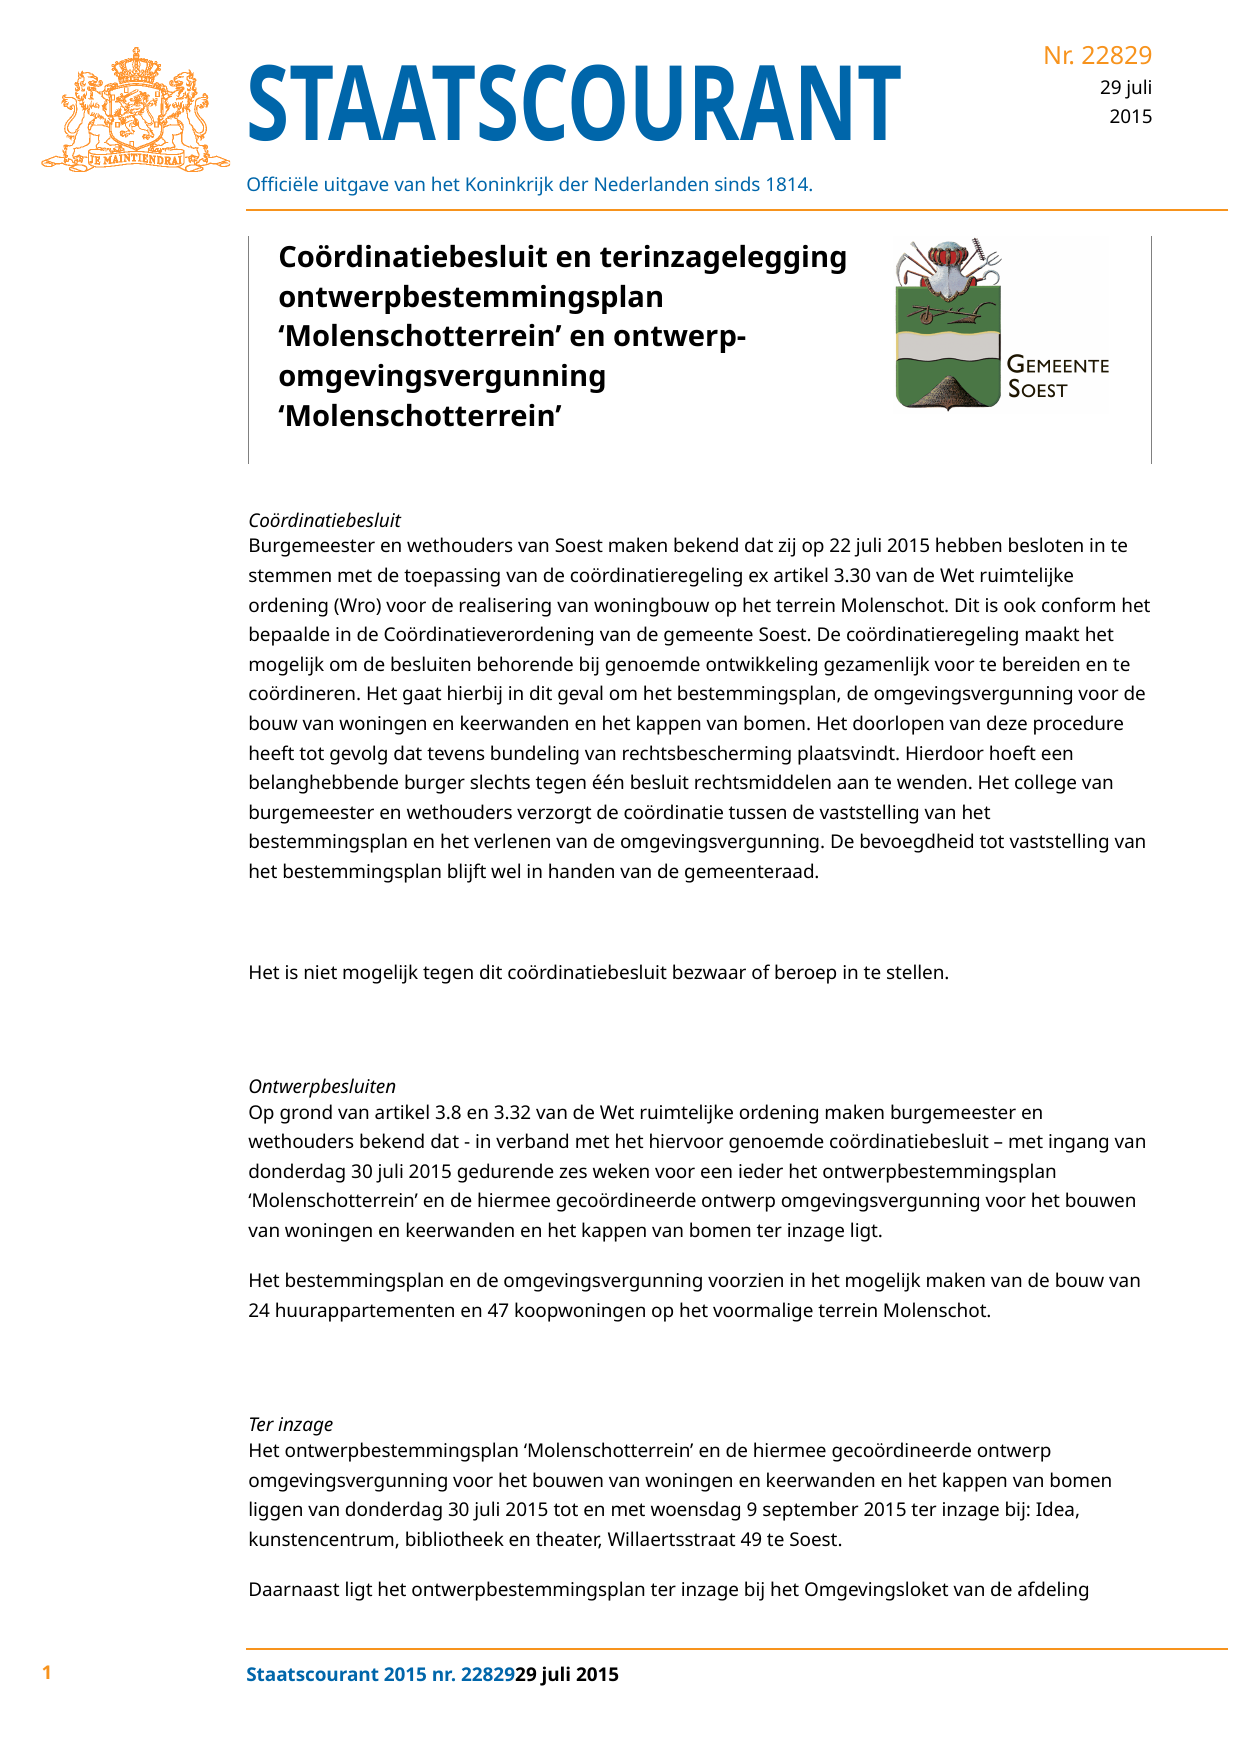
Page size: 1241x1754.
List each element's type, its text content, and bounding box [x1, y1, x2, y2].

text Daarnaast ligt het ontwerpbestemmingsplan ter inzage bij het Omgevingsloket van de afdeling [248, 1577, 1152, 1602]
table_header [850, 236, 892, 413]
text Ontwerpbesluiten [248, 1073, 1152, 1099]
table_header [850, 414, 1151, 464]
table_header Coördinatiebesluit en terinzagelegging ontwerpbestemmingsplan ‘Molenschotterrein’ en ontwerp-omgevingsvergunning ‘Molenschotterrein’ [249, 236, 850, 464]
picture [41, 47, 231, 172]
text Ter inzage [248, 1412, 1152, 1437]
text Op grond van artikel 3.8 en 3.32 van de Wet ruimtelijke ordening maken burgemeester en wethouders bekend dat - in verband met het hiervoor genoemde coördinatiebesluit – met ingang van donderdag 30 juli 2015 gedurende zes weken voor een ieder het ontwerpbestemmingsplan ‘Molenschotterrein’ en de hiermee gecoördineerde ontwerp omgevingsvergunning voor het bouwen van woningen en keerwanden en het kappen van bomen ter inzage ligt. [248, 1099, 1152, 1243]
table_header [1109, 236, 1151, 413]
picture [892, 236, 1109, 414]
text Burgemeester en wethouders van Soest maken bekend dat zij op 22 juli 2015 hebben besloten in te stemmen met de toepassing van de coördinatieregeling ex artikel 3.30 van de Wet ruimtelijke ordening (Wro) voor de realisering van woningbouw op het terrein Molenschot. Dit is ook conform het bepaalde in de Coördinatieverordening van de gemeente Soest. De coördinatieregeling maakt het mogelijk om de besluiten behorende bij genoemde ontwikkeling gezamenlijk voor te bereiden en te coördineren. Het gaat hierbij in dit geval om het bestemmingsplan, de omgevingsvergunning voor de bouw van woningen en keerwanden en het kappen van bomen. Het doorlopen van deze procedure heeft tot gevolg dat tevens bundeling van rechtsbescherming plaatsvindt. Hierdoor hoeft een belanghebbende burger slechts tegen één besluit rechtsmiddelen aan te wenden. Het college van burgemeester en wethouders verzorgt de coördinatie tussen de vaststelling van het bestemmingsplan en het verlenen van de omgevingsvergunning. De bevoegdheid tot vaststelling van het bestemmingsplan blijft wel in handen van de gemeenteraad. [248, 533, 1152, 884]
text Coördinatiebesluit [248, 507, 1152, 533]
text Het ontwerpbestemmingsplan ‘Molenschotterrein’ en de hiermee gecoördineerde ontwerp omgevingsvergunning voor het bouwen van woningen en keerwanden en het kappen van bomen liggen van donderdag 30 juli 2015 tot en met woensdag 9 september 2015 ter inzage bij: Idea, kunstencentrum, bibliotheek en theater, Willaertsstraat 49 te Soest. [248, 1437, 1152, 1552]
text Het is niet mogelijk tegen dit coördinatiebesluit bezwaar of beroep in te stellen. [248, 959, 1152, 984]
text Het bestemmingsplan en de omgevingsvergunning voorzien in het mogelijk maken van de bouw van 24 huurappartementen en 47 koopwoningen op het voormalige terrein Molenschot. [248, 1268, 1152, 1323]
